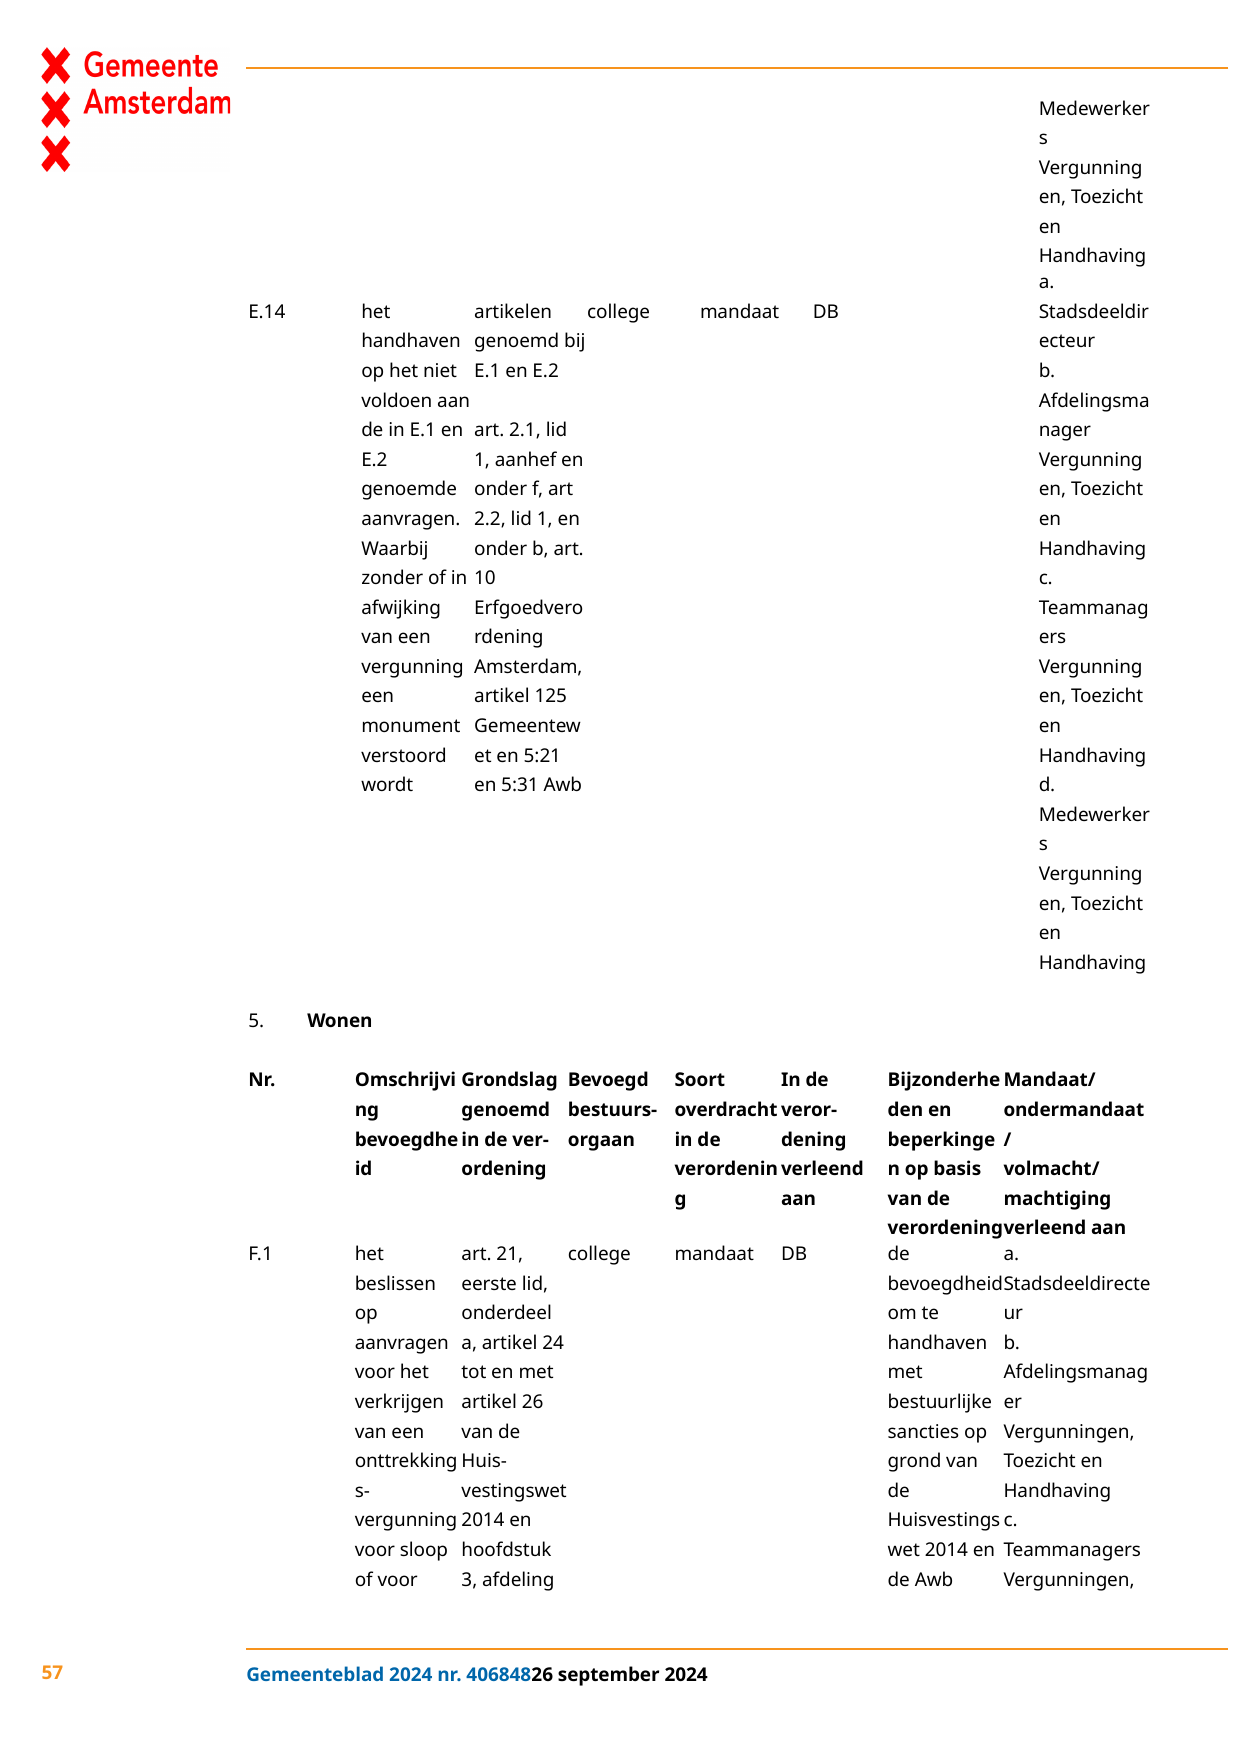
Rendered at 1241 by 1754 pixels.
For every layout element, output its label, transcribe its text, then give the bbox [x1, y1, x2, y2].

table_cell college [568, 1240, 674, 1591]
table_cell artikelen genoemd bij E.1 en E.2 art. 2.1, lid 1, aanhef en onder f, art 2.2, lid 1, en onder b, art. 10 Erfgoedverordening Amsterdam, artikel 125 Gemeentewet en 5:21 en 5:31 Awb [474, 269, 587, 974]
table_cell [361, 95, 474, 268]
table_cell college [587, 269, 700, 974]
table_cell a. Stadsdeeldirecteur b. Afdelingsmanager Vergunningen, Toezicht en Handhaving c. Teammanagers Vergunningen, Toezicht en Handhaving d. Medewerkers Vergunningen, Toezicht en Handhaving [1039, 269, 1152, 974]
table_cell DB [813, 269, 926, 974]
table_cell het beslissen op aanvragen voor het verkrijgen van een onttrekkings-vergunning voor sloop of voor [355, 1240, 461, 1591]
picture [41, 47, 231, 172]
table_cell art. 21, eerste lid, onderdeel a, artikel 24 tot en met artikel 26 van de Huis-vestingswet 2014 en hoofdstuk 3, afdeling [461, 1240, 568, 1591]
table_header Nr. [248, 1037, 354, 1240]
table_cell F.1 [248, 1240, 354, 1591]
table_cell [587, 95, 700, 268]
table_header Omschrijving bevoegdheid [355, 1037, 461, 1240]
table_header Bevoegd bestuurs-orgaan [568, 1037, 674, 1240]
table_cell E.14 [248, 269, 361, 974]
table_cell [474, 95, 587, 268]
table_header Bijzonderheden en beperkingen op basis van de verordening [888, 1037, 1003, 1240]
table_cell [248, 95, 361, 268]
table_cell a. Stadsdeeldirecteur b. Afdelingsmanager Vergunningen, Toezicht en Handhaving c. Teammanagers Vergunningen, [1003, 1240, 1152, 1591]
table_header Soort overdracht in de verordening [674, 1037, 781, 1240]
table_cell Medewerkers Vergunningen, Toezicht en Handhaving [1039, 95, 1152, 268]
list Wonen [248, 1007, 1152, 1033]
table_cell [926, 95, 1038, 268]
table_cell de bevoegdheid om te handhaven met bestuurlijke sancties op grond van de Huisvestingswet 2014 en de Awb [888, 1240, 1003, 1591]
table_header Mandaat/ ondermandaat / volmacht/machtiging verleend aan [1003, 1037, 1152, 1240]
table_cell [926, 269, 1038, 974]
table_cell het handhaven op het niet voldoen aan de in E.1 en E.2 genoemde aanvragen. Waarbij zonder of in afwijking van een vergunning een monument verstoord wordt [361, 269, 474, 974]
table_cell [813, 95, 926, 268]
table_cell mandaat [700, 269, 813, 974]
table_header In de veror-dening verleend aan [781, 1037, 887, 1240]
table_cell [700, 95, 813, 268]
table_header Grondslag genoemd in de ver- ordening [461, 1037, 568, 1240]
table_cell DB [781, 1240, 887, 1591]
table_cell mandaat [674, 1240, 781, 1591]
